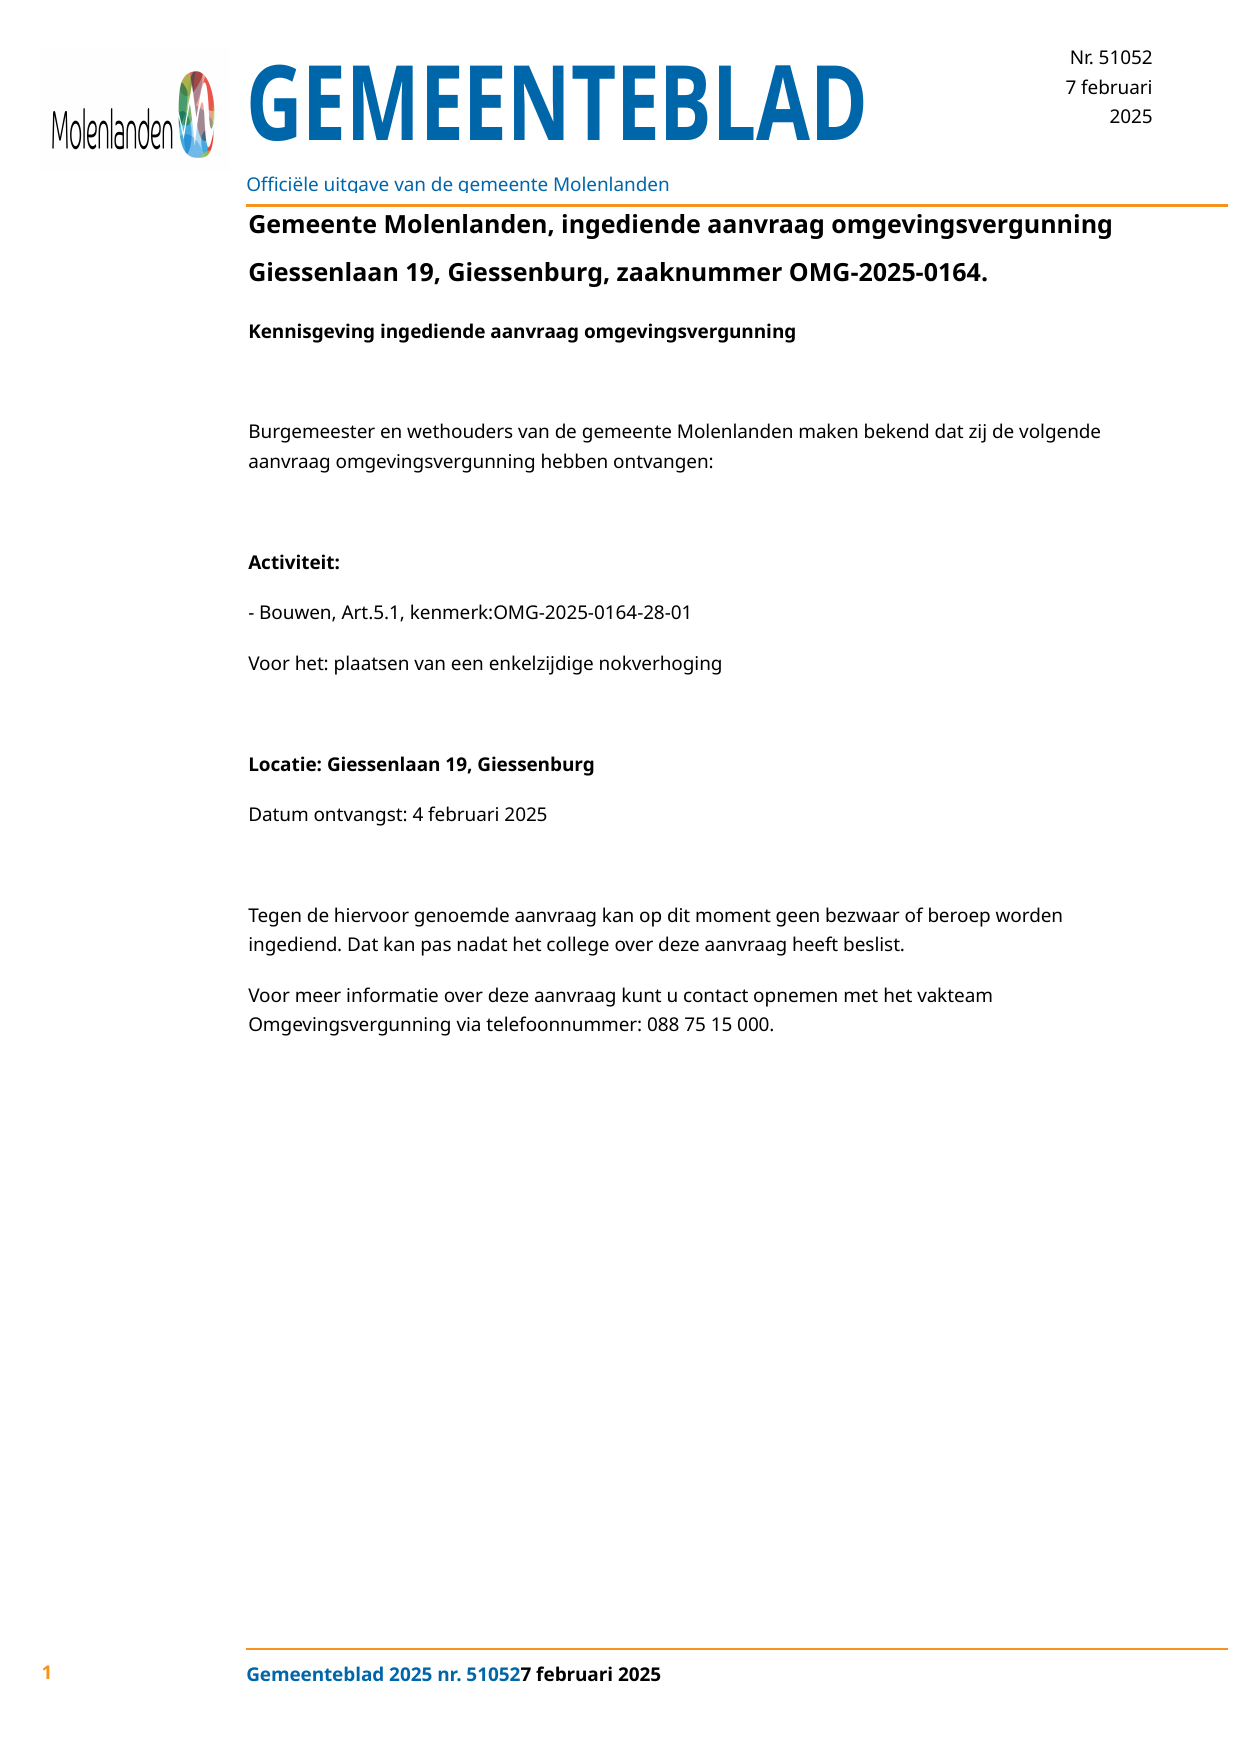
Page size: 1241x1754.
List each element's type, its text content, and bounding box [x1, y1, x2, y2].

text Burgemeester en wethouders van de gemeente Molenlanden maken bekend dat zij de volgende aanvraag omgevingsvergunning hebben ontvangen: [248, 419, 1152, 474]
text Datum ontvangst: 4 februari 2025 [248, 801, 1152, 827]
text Activiteit: [248, 549, 1152, 575]
text Gemeente Molenlanden, ingediende aanvraag omgevingsvergunning Giessenlaan 19, Giessenburg, zaaknummer OMG-2025-0164. [248, 207, 1152, 288]
text Locatie: Giessenlaan 19, Giessenburg [248, 751, 1152, 777]
text Tegen de hiervoor genoemde aanvraag kan op dit moment geen bezwaar of beroep worden ingediend. Dat kan pas nadat het college over deze aanvraag heeft beslist. [248, 902, 1152, 957]
text Kennisgeving ingediende aanvraag omgevingsvergunning [248, 318, 1152, 344]
text Voor het: plaatsen van een enkelzijdige nokverhoging [248, 650, 1152, 676]
text Voor meer informatie over deze aanvraag kunt u contact opnemen met het vakteam Omgevingsvergunning via telefoonnummer: 088 75 15 000. [248, 982, 1152, 1037]
text - Bouwen, Art.5.1, kenmerk:OMG-2025-0164-28-01 [248, 599, 1152, 625]
picture [41, 47, 231, 172]
